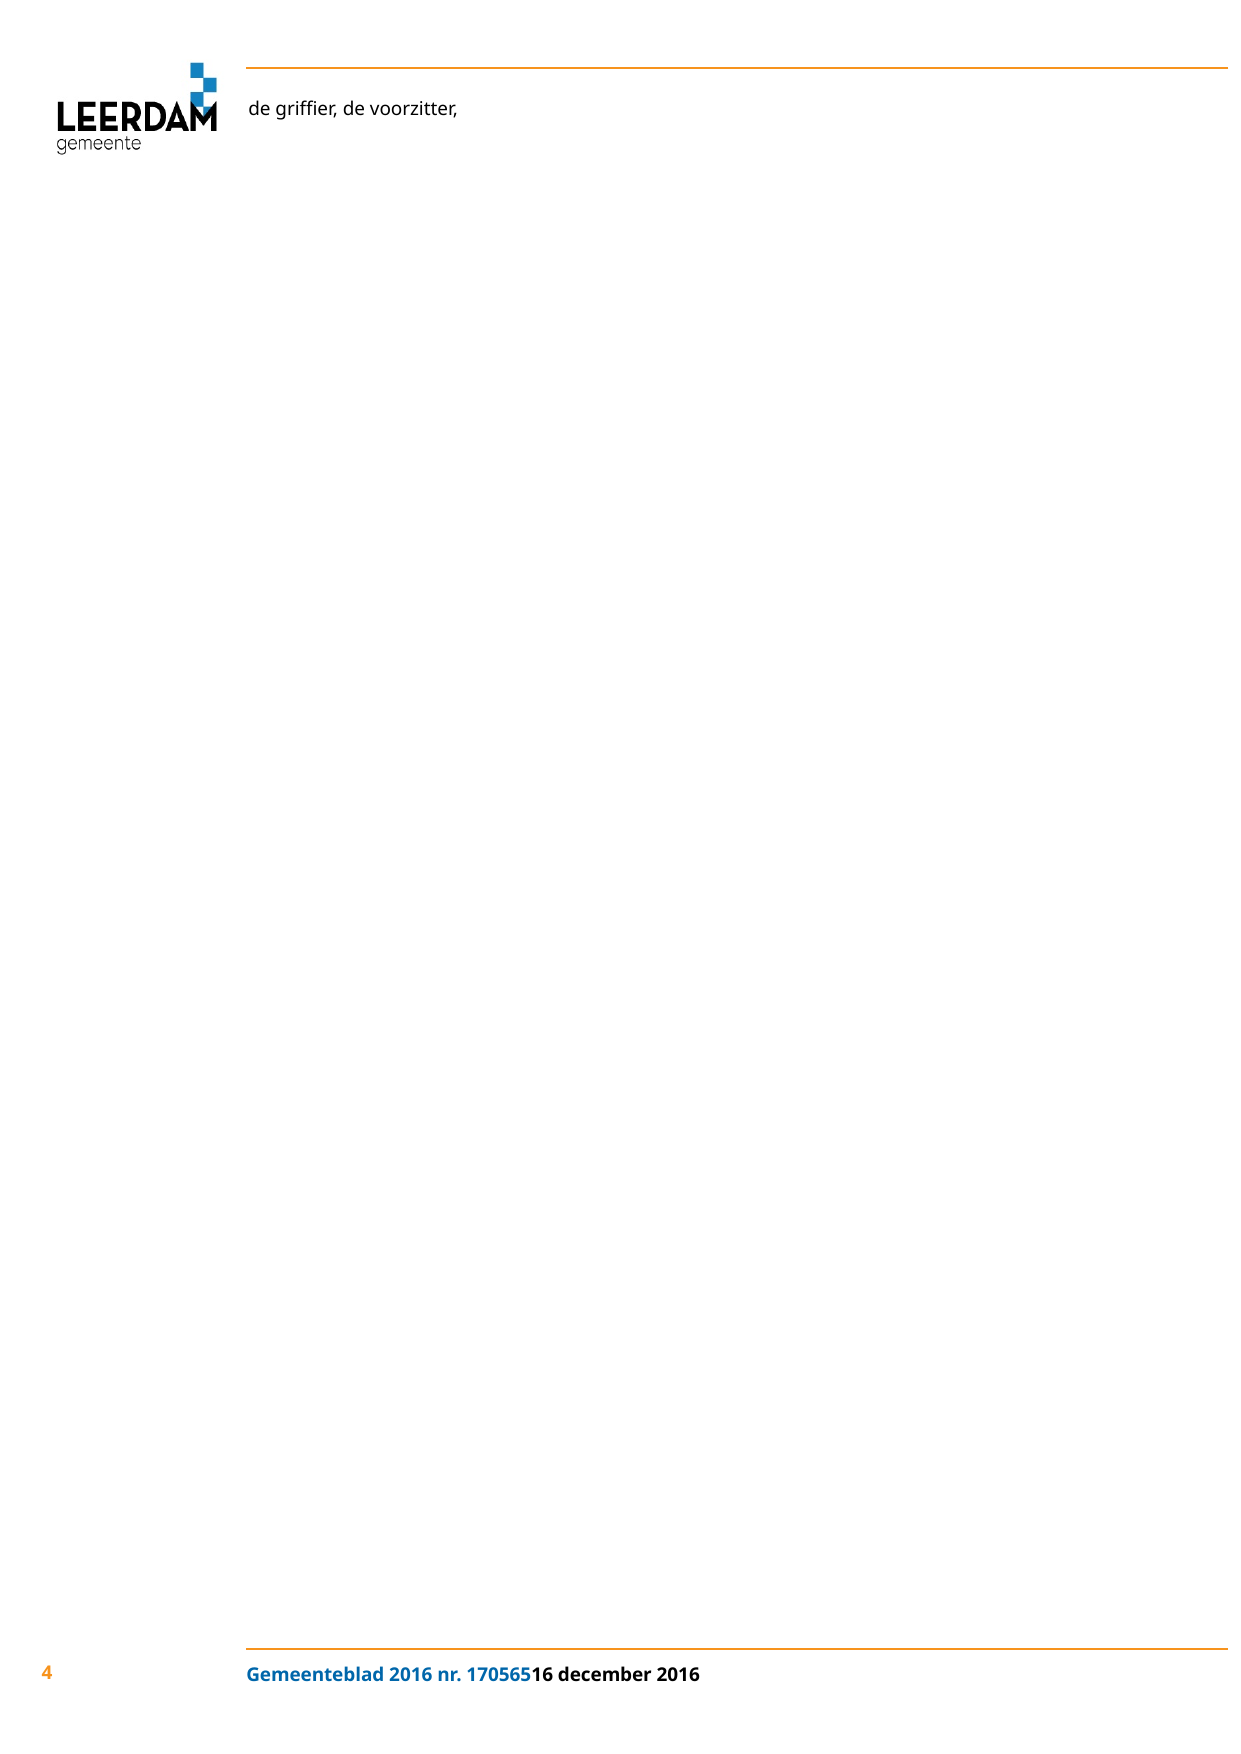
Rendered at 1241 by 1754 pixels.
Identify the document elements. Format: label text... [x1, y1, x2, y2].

text de griffier, de voorzitter, [248, 95, 1152, 121]
picture [41, 47, 231, 172]
